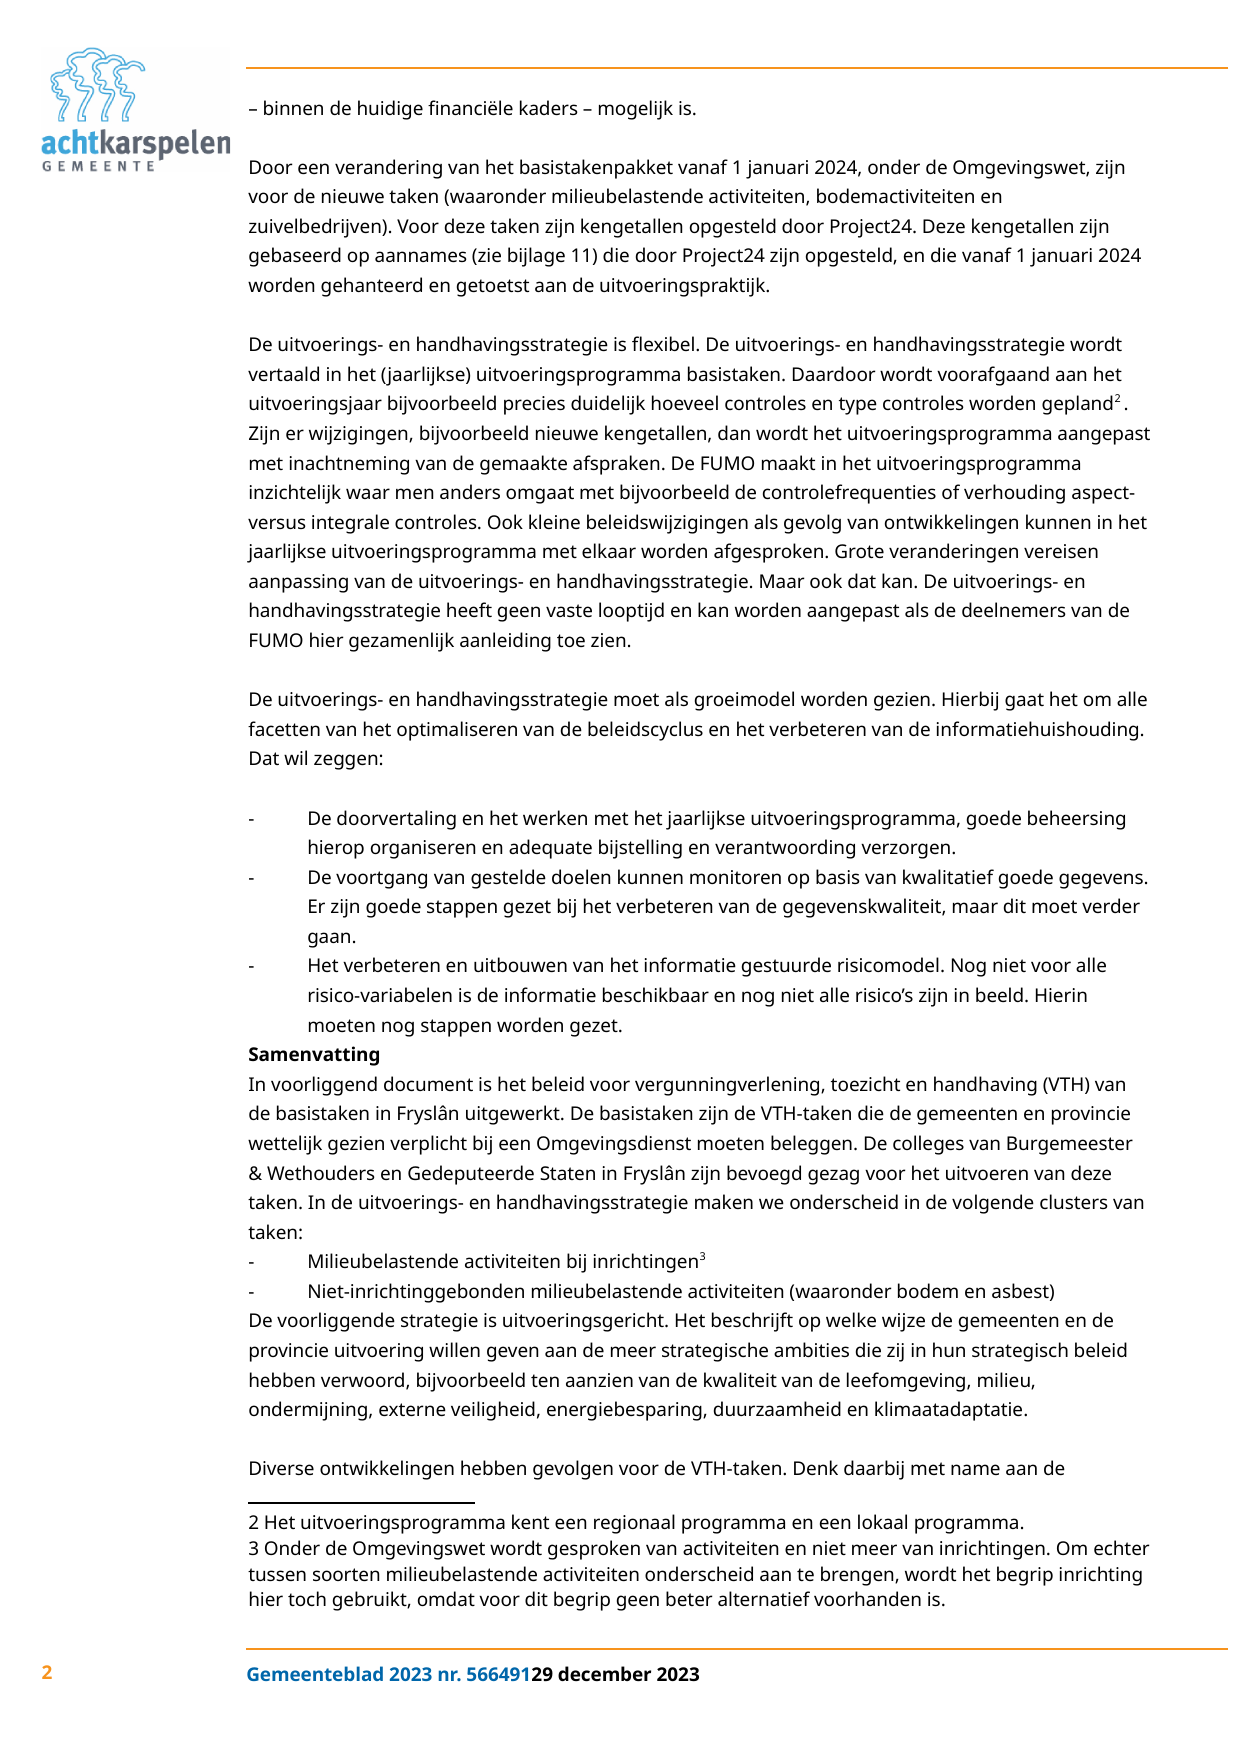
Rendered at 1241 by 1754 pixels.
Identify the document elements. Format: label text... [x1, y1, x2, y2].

text In voorliggend document is het beleid voor vergunningverlening, toezicht en handhaving (VTH) van de basistaken in Fryslân uitgewerkt. De basistaken zijn de VTH-taken die de gemeenten en provincie wettelijk gezien verplicht bij een Omgevingsdienst moeten beleggen. De colleges van Burgemeester & Wethouders en Gedeputeerde Staten in Fryslân zijn bevoegd gezag voor het uitvoeren van deze taken. In de uitvoerings- en handhavingsstrategie maken we onderscheid in de volgende clusters van taken: [248, 1071, 1152, 1245]
list De voortgang van gestelde doelen kunnen monitoren op basis van kwalitatief goede gegevens. Er zijn goede stappen gezet bij het verbeteren van de gegevenskwaliteit, maar dit moet verder gaan. [248, 864, 1152, 949]
text Diverse ontwikkelingen hebben gevolgen voor de VTH-taken. Denk daarbij met name aan de [248, 1456, 1152, 1481]
text De uitvoerings- en handhavingsstrategie moet als groeimodel worden gezien. Hierbij gaat het om alle facetten van het optimaliseren van de beleidscyclus en het verbeteren van de informatiehuishouding. Dat wil zeggen: [248, 686, 1152, 771]
text De uitvoerings- en handhavingsstrategie is flexibel. De uitvoerings- en handhavingsstrategie wordt vertaald in het (jaarlijkse) uitvoeringsprogramma basistaken. Daardoor wordt voorafgaand aan het uitvoeringsjaar bijvoorbeeld precies duidelijk hoeveel controles en type controles worden gepland. Zijn er wijzigingen, bijvoorbeeld nieuwe kengetallen, dan wordt het uitvoeringsprogramma aangepast met inachtneming van de gemaakte afspraken. De FUMO maakt in het uitvoeringsprogramma inzichtelijk waar men anders omgaat met bijvoorbeeld de controlefrequenties of verhouding aspect- versus integrale controles. Ook kleine beleidswijzigingen als gevolg van ontwikkelingen kunnen in het jaarlijkse uitvoeringsprogramma met elkaar worden afgesproken. Grote veranderingen vereisen aanpassing van de uitvoerings- en handhavingsstrategie. Maar ook dat kan. De uitvoerings- en handhavingsstrategie heeft geen vaste looptijd en kan worden aangepast als de deelnemers van de FUMO hier gezamenlijk aanleiding toe zien. [248, 331, 1152, 653]
picture [41, 47, 231, 172]
list Het verbeteren en uitbouwen van het informatie gestuurde risicomodel. Nog niet voor alle risico-variabelen is de informatie beschikbaar en nog niet alle risico’s zijn in beeld. Hierin moeten nog stappen worden gezet. [248, 953, 1152, 1038]
list Milieubelastende activiteiten bij inrichtingen [248, 1248, 1152, 1274]
text De voorliggende strategie is uitvoeringsgericht. Het beschrijft op welke wijze de gemeenten en de provincie uitvoering willen geven aan de meer strategische ambities die zij in hun strategisch beleid hebben verwoord, bijvoorbeeld ten aanzien van de kwaliteit van de leefomgeving, milieu, ondermijning, externe veiligheid, energiebesparing, duurzaamheid en klimaatadaptatie. [248, 1308, 1152, 1422]
list Onder de Omgevingswet wordt gesproken van activiteiten en niet meer van inrichtingen. Om echter tussen soorten milieubelastende activiteiten onderscheid aan te brengen, wordt het begrip inrichting hier toch gebruikt, omdat voor dit begrip geen beter alternatief voorhanden is. [248, 1535, 1152, 1612]
text – binnen de huidige financiële kaders – mogelijk is. [248, 95, 1152, 121]
text Samenvatting [248, 1041, 1152, 1067]
list Niet-inrichtinggebonden milieubelastende activiteiten (waaronder bodem en asbest) [248, 1278, 1152, 1304]
text Het uitvoeringsprogramma kent een regionaal programma en een lokaal programma. [248, 1509, 1152, 1535]
list De doorvertaling en het werken met het jaarlijkse uitvoeringsprogramma, goede beheersing hierop organiseren en adequate bijstelling en verantwoording verzorgen. [248, 805, 1152, 860]
text Door een verandering van het basistakenpakket vanaf 1 januari 2024, onder de Omgevingswet, zijn voor de nieuwe taken (waaronder milieubelastende activiteiten, bodemactiviteiten en zuivelbedrijven). Voor deze taken zijn kengetallen opgesteld door Project24. Deze kengetallen zijn gebaseerd op aannames (zie bijlage 11) die door Project24 zijn opgesteld, en die vanaf 1 januari 2024 worden gehanteerd en getoetst aan de uitvoeringspraktijk. [248, 154, 1152, 298]
